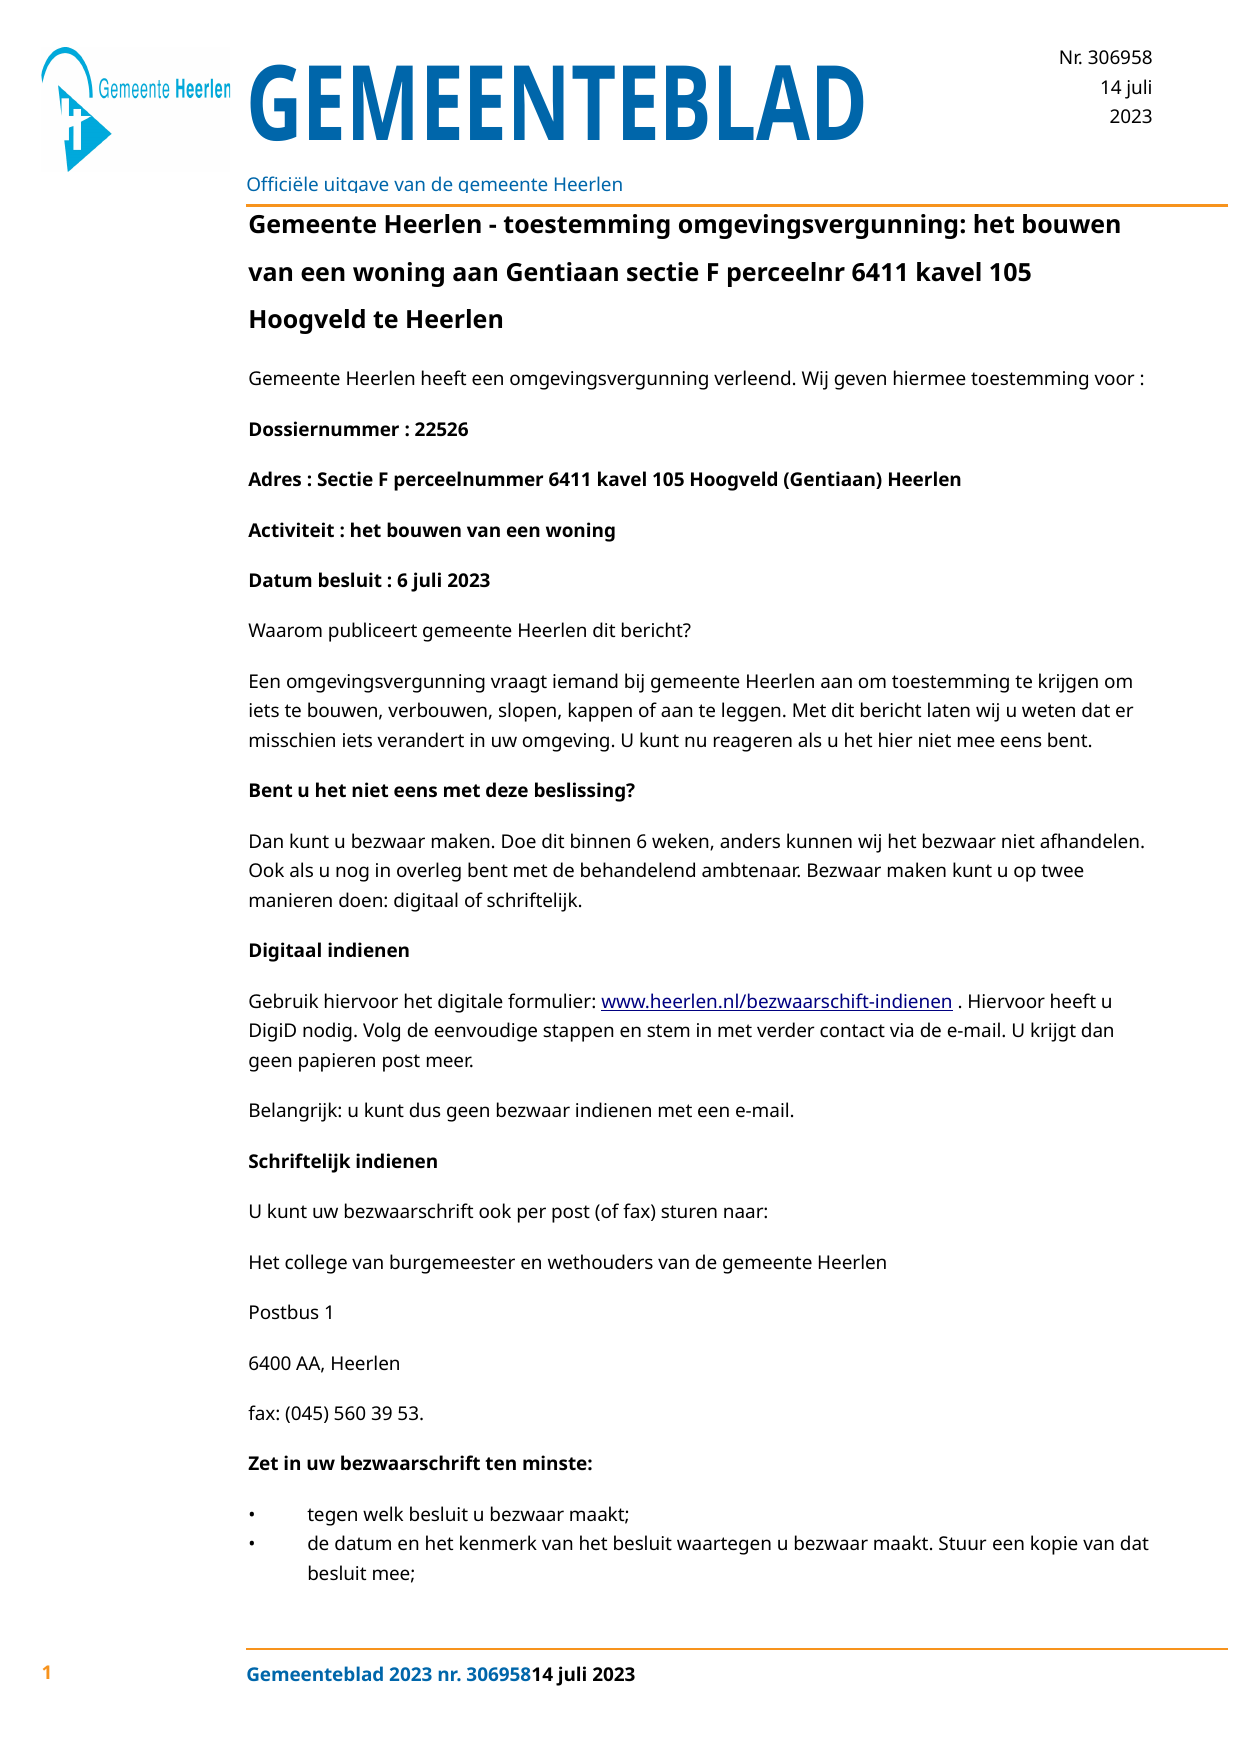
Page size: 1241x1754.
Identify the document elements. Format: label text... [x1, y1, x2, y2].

text fax: (045) 560 39 53. [248, 1400, 1152, 1426]
text Gemeente Heerlen heeft een omgevingsvergunning verleend. Wij geven hiermee toestemming voor : [248, 366, 1152, 391]
text Gemeente Heerlen - toestemming omgevingsvergunning: het bouwen van een woning aan Gentiaan sectie F perceelnr 6411 kavel 105 Hoogveld te Heerlen [248, 207, 1152, 336]
picture [41, 47, 231, 172]
text Belangrijk: u kunt dus geen bezwaar indienen met een e-mail. [248, 1098, 1152, 1123]
text Dan kunt u bezwaar maken. Doe dit binnen 6 weken, anders kunnen wij het bezwaar niet afhandelen. Ook als u nog in overleg bent met de behandelend ambtenaar. Bezwaar maken kunt u op twee manieren doen: digitaal of schriftelijk. [248, 828, 1152, 913]
text 6400 AA, Heerlen [248, 1350, 1152, 1375]
text Gebruik hiervoor het digitale formulier: www.heerlen.nl/bezwaarschift-indienen . Hiervoor heeft u DigiD nodig. Volg de eenvoudige stappen en stem in met verder contact via de e-mail. U krijgt dan geen papieren post meer. [248, 988, 1152, 1073]
text Digitaal indienen [248, 938, 1152, 963]
text U kunt uw bezwaarschrift ook per post (of fax) sturen naar: [248, 1198, 1152, 1224]
list tegen welk besluit u bezwaar maakt; [248, 1501, 1152, 1527]
text Zet in uw bezwaarschrift ten minste: [248, 1451, 1152, 1476]
text Activiteit : het bouwen van een woning [248, 517, 1152, 542]
text Bent u het niet eens met deze beslissing? [248, 778, 1152, 803]
text Adres : Sectie F perceelnummer 6411 kavel 105 Hoogveld (Gentiaan) Heerlen [248, 466, 1152, 492]
text Dossiernummer : 22526 [248, 416, 1152, 442]
text Het college van burgemeester en wethouders van de gemeente Heerlen [248, 1249, 1152, 1274]
list de datum en het kenmerk van het besluit waartegen u bezwaar maakt. Stuur een kopie van dat besluit mee; [248, 1531, 1152, 1586]
text Datum besluit : 6 juli 2023 [248, 567, 1152, 593]
text Een omgevingsvergunning vraagt iemand bij gemeente Heerlen aan om toestemming te krijgen om iets te bouwen, verbouwen, slopen, kappen of aan te leggen. Met dit bericht laten wij u weten dat er misschien iets verandert in uw omgeving. U kunt nu reageren als u het hier niet mee eens bent. [248, 668, 1152, 753]
text Postbus 1 [248, 1299, 1152, 1325]
text Schriftelijk indienen [248, 1148, 1152, 1174]
text Waarom publiceert gemeente Heerlen dit bericht? [248, 618, 1152, 643]
picture [41, 47, 59, 70]
